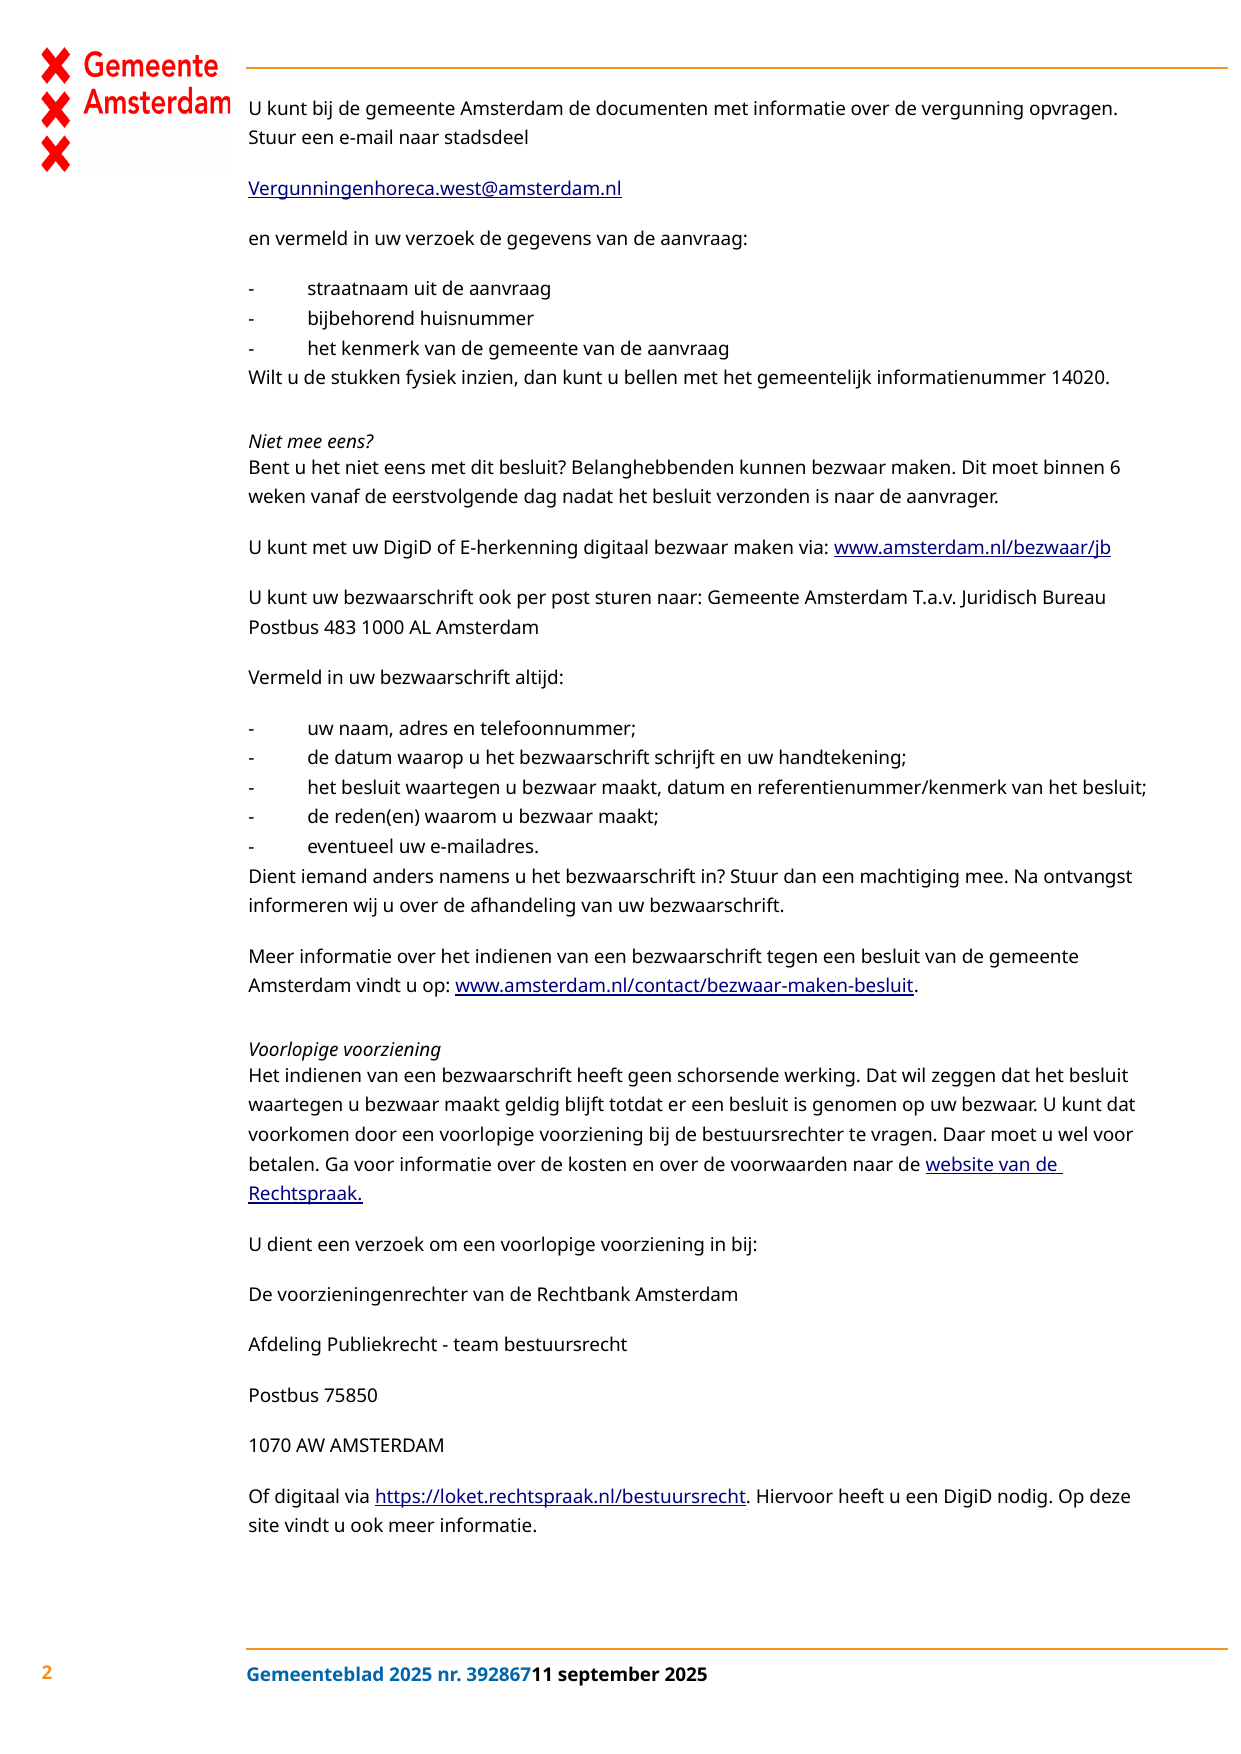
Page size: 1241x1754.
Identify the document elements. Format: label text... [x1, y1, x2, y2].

text Afdeling Publiekrecht - team bestuursrecht [248, 1332, 1152, 1357]
text 1070 AW AMSTERDAM [248, 1432, 1152, 1458]
list het besluit waartegen u bezwaar maakt, datum en referentienummer/kenmerk van het besluit; [248, 774, 1152, 800]
text Voorlopige voorziening [248, 1036, 1152, 1062]
text U kunt met uw DigiD of E-herkenning digitaal bezwaar maken via: www.amsterdam.nl/bezwaar/jb [248, 534, 1152, 560]
text Niet mee eens? [248, 428, 1152, 454]
text U dient een verzoek om een voorlopige voorziening in bij: [248, 1231, 1152, 1257]
text Vermeld in uw bezwaarschrift altijd: [248, 664, 1152, 690]
list straatnaam uit de aanvraag [248, 276, 1152, 301]
text en vermeld in uw verzoek de gegevens van de aanvraag: [248, 225, 1152, 251]
list de datum waarop u het bezwaarschrift schrijft en uw handtekening; [248, 744, 1152, 770]
text Meer informatie over het indienen van een bezwaarschrift tegen een besluit van de gemeente Amsterdam vindt u op: www.amsterdam.nl/contact/bezwaar-maken-besluit. [248, 943, 1152, 998]
list de reden(en) waarom u bezwaar maakt; [248, 804, 1152, 829]
text U kunt bij de gemeente Amsterdam de documenten met informatie over de vergunning opvragen. Stuur een e-mail naar stadsdeel [248, 95, 1152, 150]
text Het indienen van een bezwaarschrift heeft geen schorsende werking. Dat wil zeggen dat het besluit waartegen u bezwaar maakt geldig blijft totdat er een besluit is genomen op uw bezwaar. U kunt dat voorkomen door een voorlopige voorziening bij de bestuursrechter te vragen. Daar moet u wel voor betalen. Ga voor informatie over de kosten en over de voorwaarden naar de website van de Rechtspraak. [248, 1062, 1152, 1206]
text Of digitaal via https://loket.rechtspraak.nl/bestuursrecht. Hiervoor heeft u een DigiD nodig. Op deze site vindt u ook meer informatie. [248, 1483, 1152, 1538]
text Postbus 75850 [248, 1382, 1152, 1408]
text Dient iemand anders namens u het bezwaarschrift in? Stuur dan een machtiging mee. Na ontvangst informeren wij u over de afhandeling van uw bezwaarschrift. [248, 863, 1152, 918]
text De voorzieningenrechter van de Rechtbank Amsterdam [248, 1281, 1152, 1307]
list uw naam, adres en telefoonnummer; [248, 715, 1152, 741]
picture [41, 47, 231, 172]
list bijbehorend huisnummer [248, 305, 1152, 331]
text Vergunningenhoreca.west@amsterdam.nl [248, 175, 1152, 201]
list het kenmerk van de gemeente van de aanvraag [248, 335, 1152, 361]
text U kunt uw bezwaarschrift ook per post sturen naar: Gemeente Amsterdam T.a.v. Juridisch Bureau Postbus 483 1000 AL Amsterdam [248, 584, 1152, 640]
list eventueel uw e-mailadres. [248, 833, 1152, 859]
text Wilt u de stukken fysiek inzien, dan kunt u bellen met het gemeentelijk informatienummer 14020. [248, 364, 1152, 390]
text Bent u het niet eens met dit besluit? Belanghebbenden kunnen bezwaar maken. Dit moet binnen 6 weken vanaf de eerstvolgende dag nadat het besluit verzonden is naar de aanvrager. [248, 454, 1152, 509]
